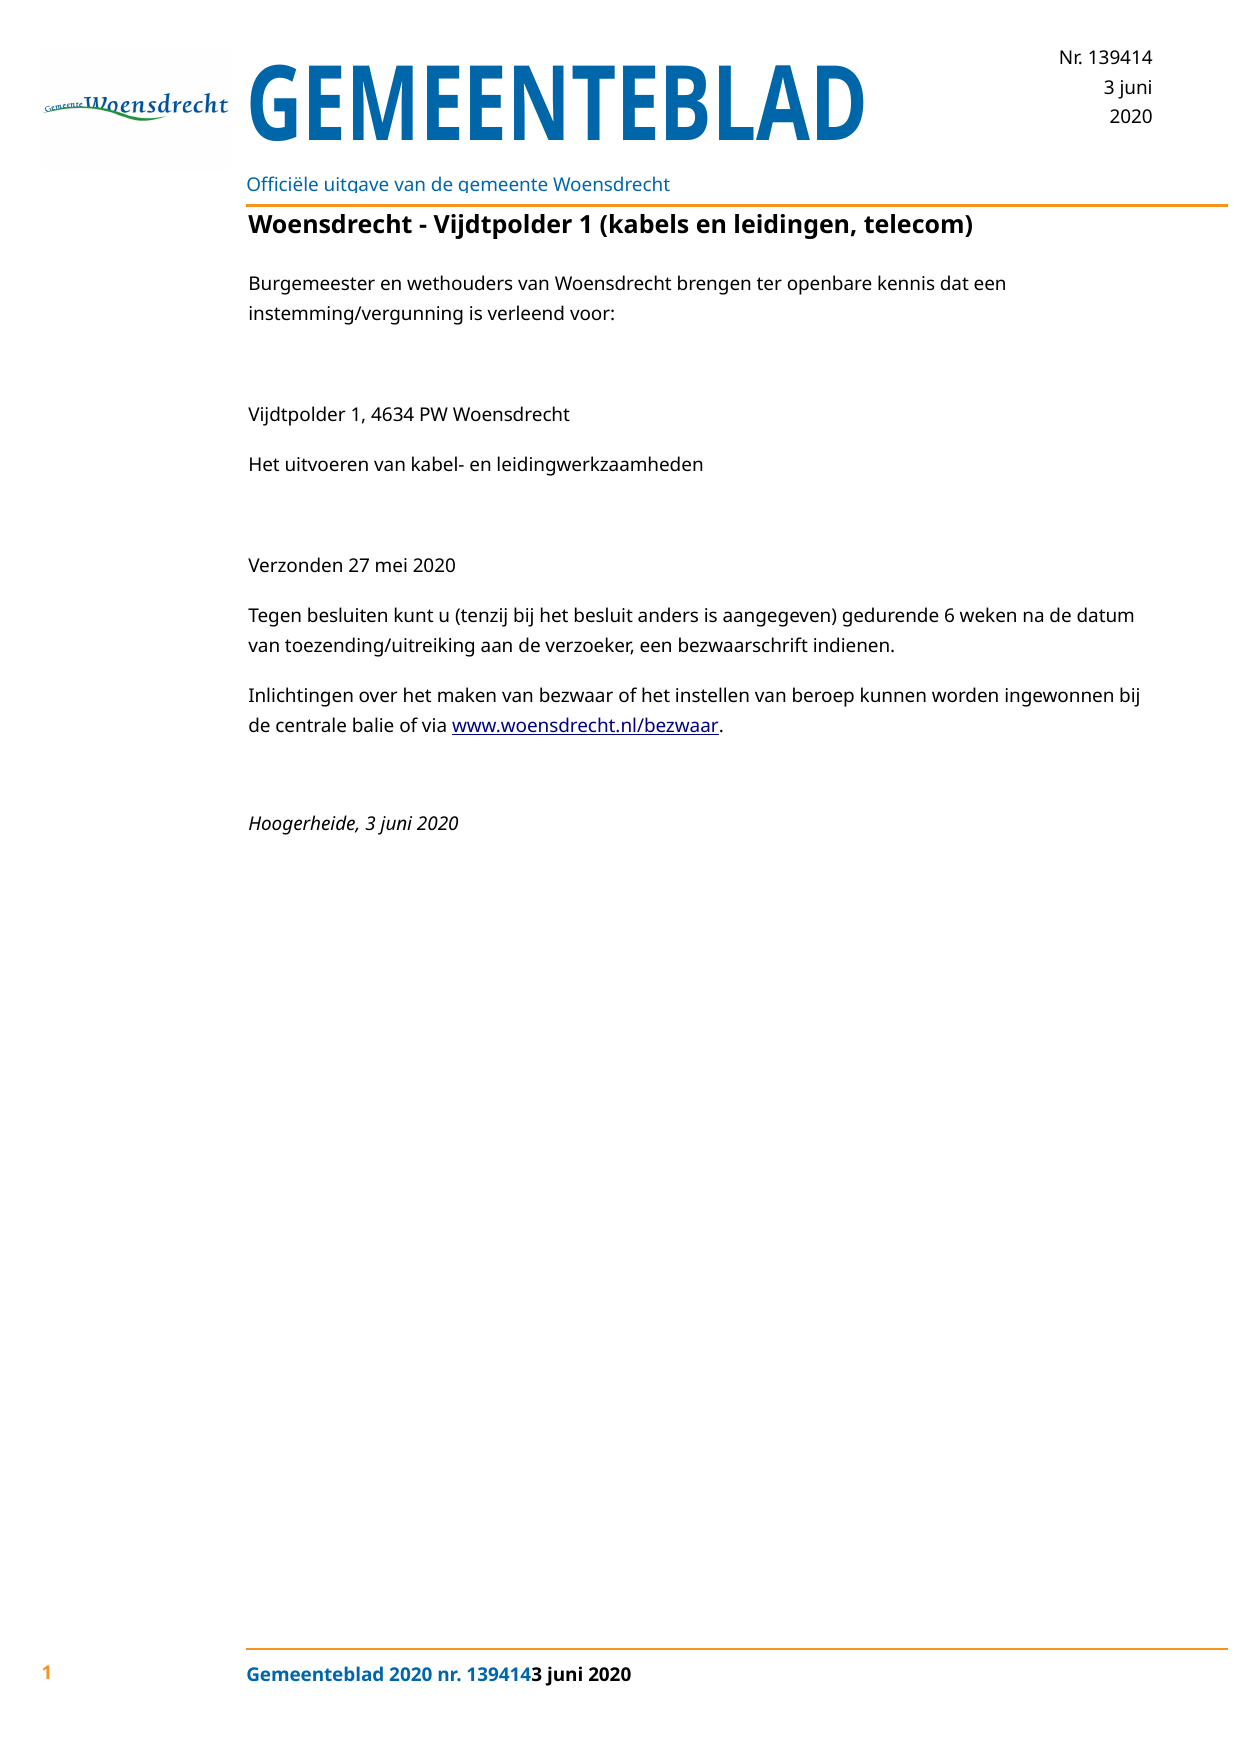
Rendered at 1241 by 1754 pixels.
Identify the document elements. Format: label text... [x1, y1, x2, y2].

text Verzonden 27 mei 2020 [248, 552, 1152, 578]
picture [41, 47, 231, 172]
text Tegen besluiten kunt u (tenzij bij het besluit anders is aangegeven) gedurende 6 weken na de datum van toezending/uitreiking aan de verzoeker, een bezwaarschrift indienen. [248, 602, 1152, 658]
text Vijdtpolder 1, 4634 PW Woensdrecht [248, 401, 1152, 426]
text Hoogerheide, 3 juni 2020 [248, 810, 1152, 836]
text Inlichtingen over het maken van bezwaar of het instellen van beroep kunnen worden ingewonnen bij de centrale balie of via www.woensdrecht.nl/bezwaar. [248, 682, 1152, 738]
text Woensdrecht - Vijdtpolder 1 (kabels en leidingen, telecom) [248, 207, 1152, 241]
text Burgemeester en wethouders van Woensdrecht brengen ter openbare kennis dat een instemming/vergunning is verleend voor: [248, 270, 1152, 326]
text Het uitvoeren van kabel- en leidingwerkzaamheden [248, 451, 1152, 477]
